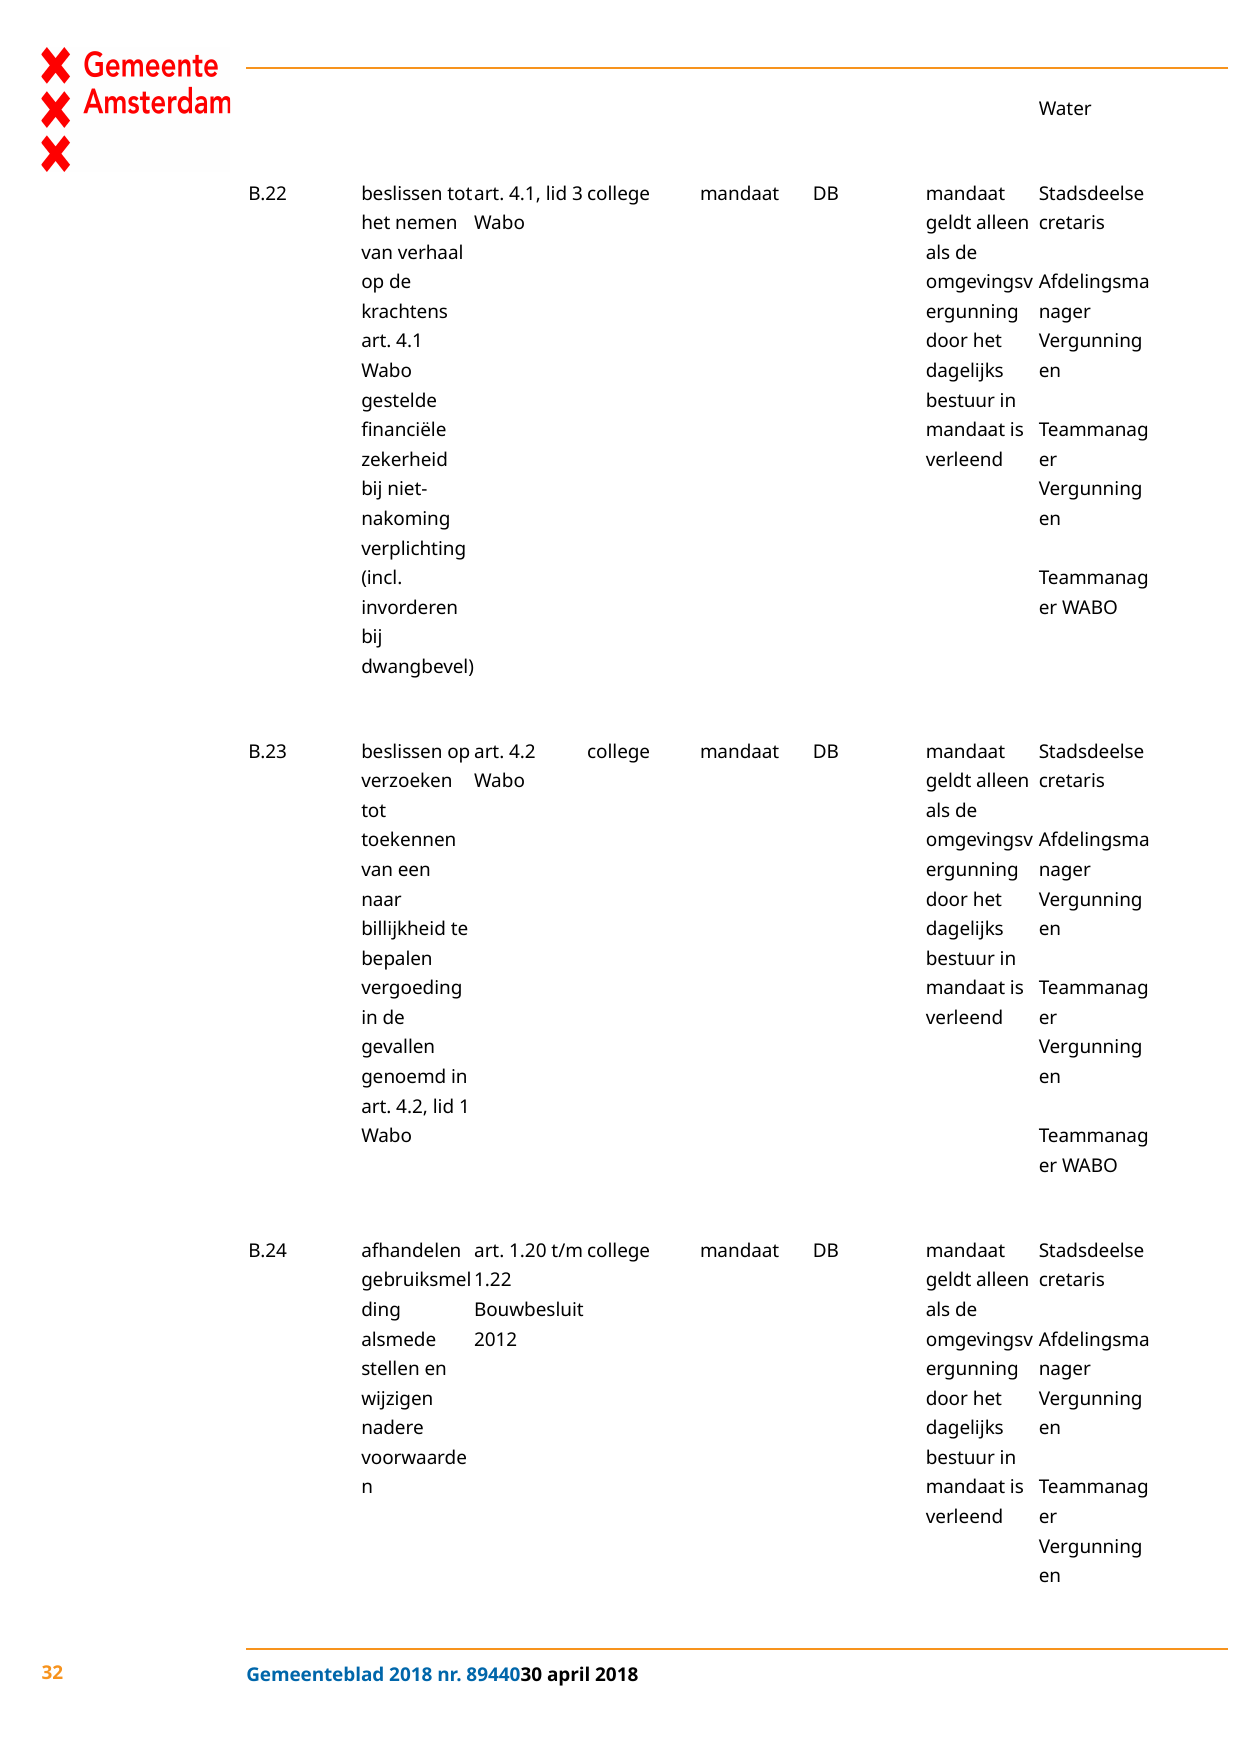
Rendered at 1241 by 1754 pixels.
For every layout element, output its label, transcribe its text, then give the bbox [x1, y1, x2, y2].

table_cell mandaat geldt alleen als de omgevingsvergunning door het dagelijks bestuur in mandaat is verleend [926, 1208, 1038, 1588]
table_cell B.22 [248, 150, 361, 708]
table_cell mandaat geldt alleen als de omgevingsvergunning door het dagelijks bestuur in mandaat is verleend [926, 708, 1038, 1207]
table_cell [248, 95, 361, 150]
table_cell art. 4.2 Wabo [474, 708, 587, 1207]
table_cell college [587, 708, 700, 1207]
table_cell Stadsdeelsecretaris Afdelingsmanager Vergunningen Teammanager Vergunningen Teammanager WABO [1039, 708, 1152, 1207]
table_cell [587, 95, 700, 150]
table_cell art. 4.1, lid 3 Wabo [474, 150, 587, 708]
table_cell college [587, 150, 700, 708]
table_cell DB [813, 150, 926, 708]
table_cell B.24 [248, 1208, 361, 1588]
table_cell mandaat geldt alleen als de omgevingsvergunning door het dagelijks bestuur in mandaat is verleend [926, 150, 1038, 708]
table_cell [813, 95, 926, 150]
table_cell [474, 95, 587, 150]
table_cell afhandelen gebruiksmelding alsmede stellen en wijzigen nadere voorwaarden [361, 1208, 474, 1588]
table_cell [700, 95, 813, 150]
table_cell B.23 [248, 708, 361, 1207]
table_cell beslissen tot het nemen van verhaal op de krachtens art. 4.1 Wabo gestelde financiële zekerheid bij niet-nakoming verplichting (incl. invorderen bij dwangbevel) [361, 150, 474, 708]
picture [41, 47, 231, 172]
table_cell mandaat [700, 1208, 813, 1588]
table_cell Water [1039, 95, 1152, 150]
table_cell mandaat [700, 150, 813, 708]
table_cell mandaat [700, 708, 813, 1207]
table_cell Stadsdeelsecretaris Afdelingsmanager Vergunningen Teammanager Vergunningen [1039, 1208, 1152, 1588]
table_cell [926, 95, 1038, 150]
table_cell beslissen op verzoeken tot toekennen van een naar billijkheid te bepalen vergoeding in de gevallen genoemd in art. 4.2, lid 1 Wabo [361, 708, 474, 1207]
table_cell DB [813, 708, 926, 1207]
table_cell DB [813, 1208, 926, 1588]
table_cell art. 1.20 t/m 1.22 Bouwbesluit 2012 [474, 1208, 587, 1588]
table_cell Stadsdeelsecretaris Afdelingsmanager Vergunningen Teammanager Vergunningen Teammanager WABO [1039, 150, 1152, 708]
table_cell [361, 95, 474, 150]
table_cell college [587, 1208, 700, 1588]
